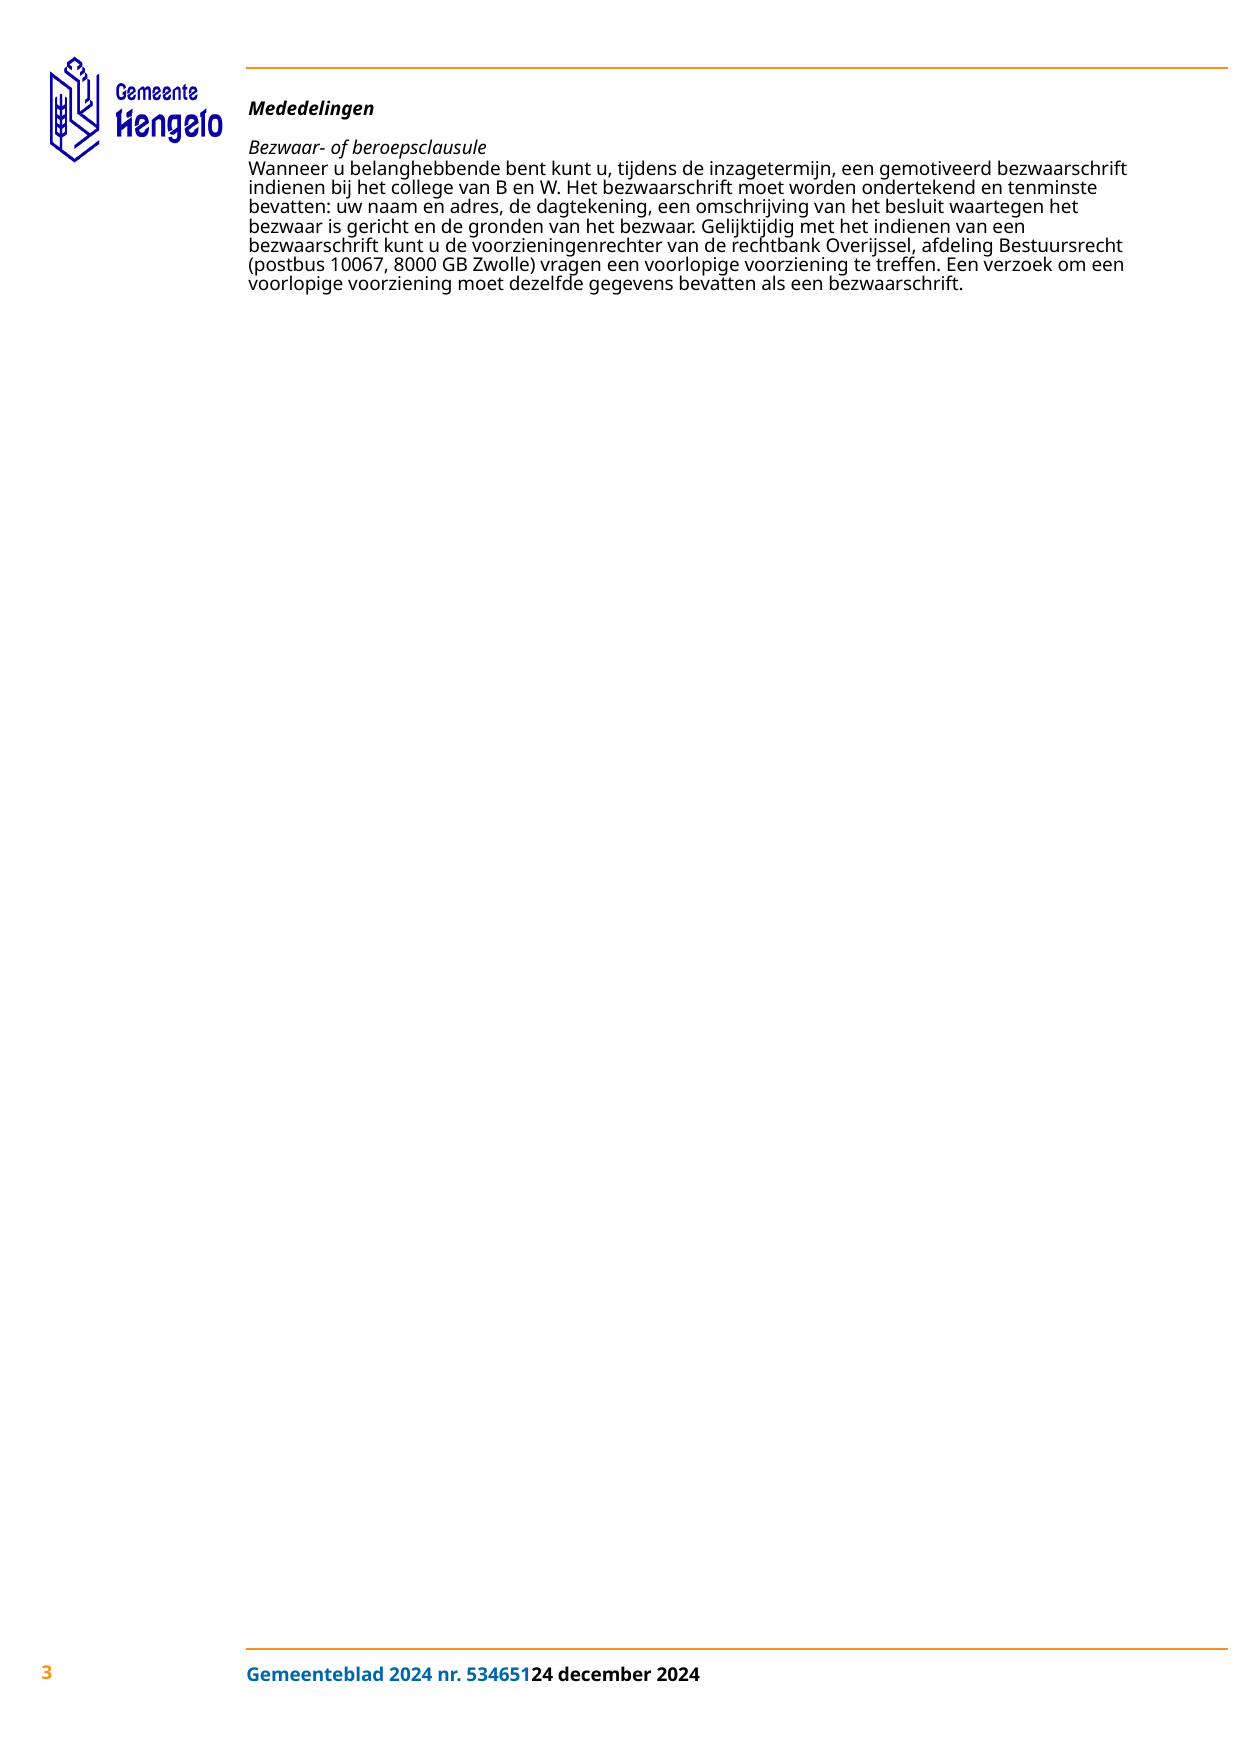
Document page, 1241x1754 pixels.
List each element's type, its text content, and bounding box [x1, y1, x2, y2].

picture [41, 47, 231, 172]
text Mededelingen [248, 95, 1152, 121]
text Bezwaar- of beroepsclausule [248, 134, 1152, 160]
text Wanneer u belanghebbende bent kunt u, tijdens de inzagetermijn, een gemotiveerd bezwaarschrift indienen bij het college van B en W. Het bezwaarschrift moet worden ondertekend en tenminste bevatten: uw naam en adres, de dagtekening, een omschrijving van het besluit waartegen het bezwaar is gericht en de gronden van het bezwaar. Gelijktijdig met het indienen van een bezwaarschrift kunt u de voorzieningenrechter van de rechtbank Overijssel, afdeling Bestuursrecht (postbus 10067, 8000 GB Zwolle) vragen een voorlopige voorziening te treffen. Een verzoek om een voorlopige voorziening moet dezelfde gegevens bevatten als een bezwaarschrift. [248, 160, 1152, 295]
